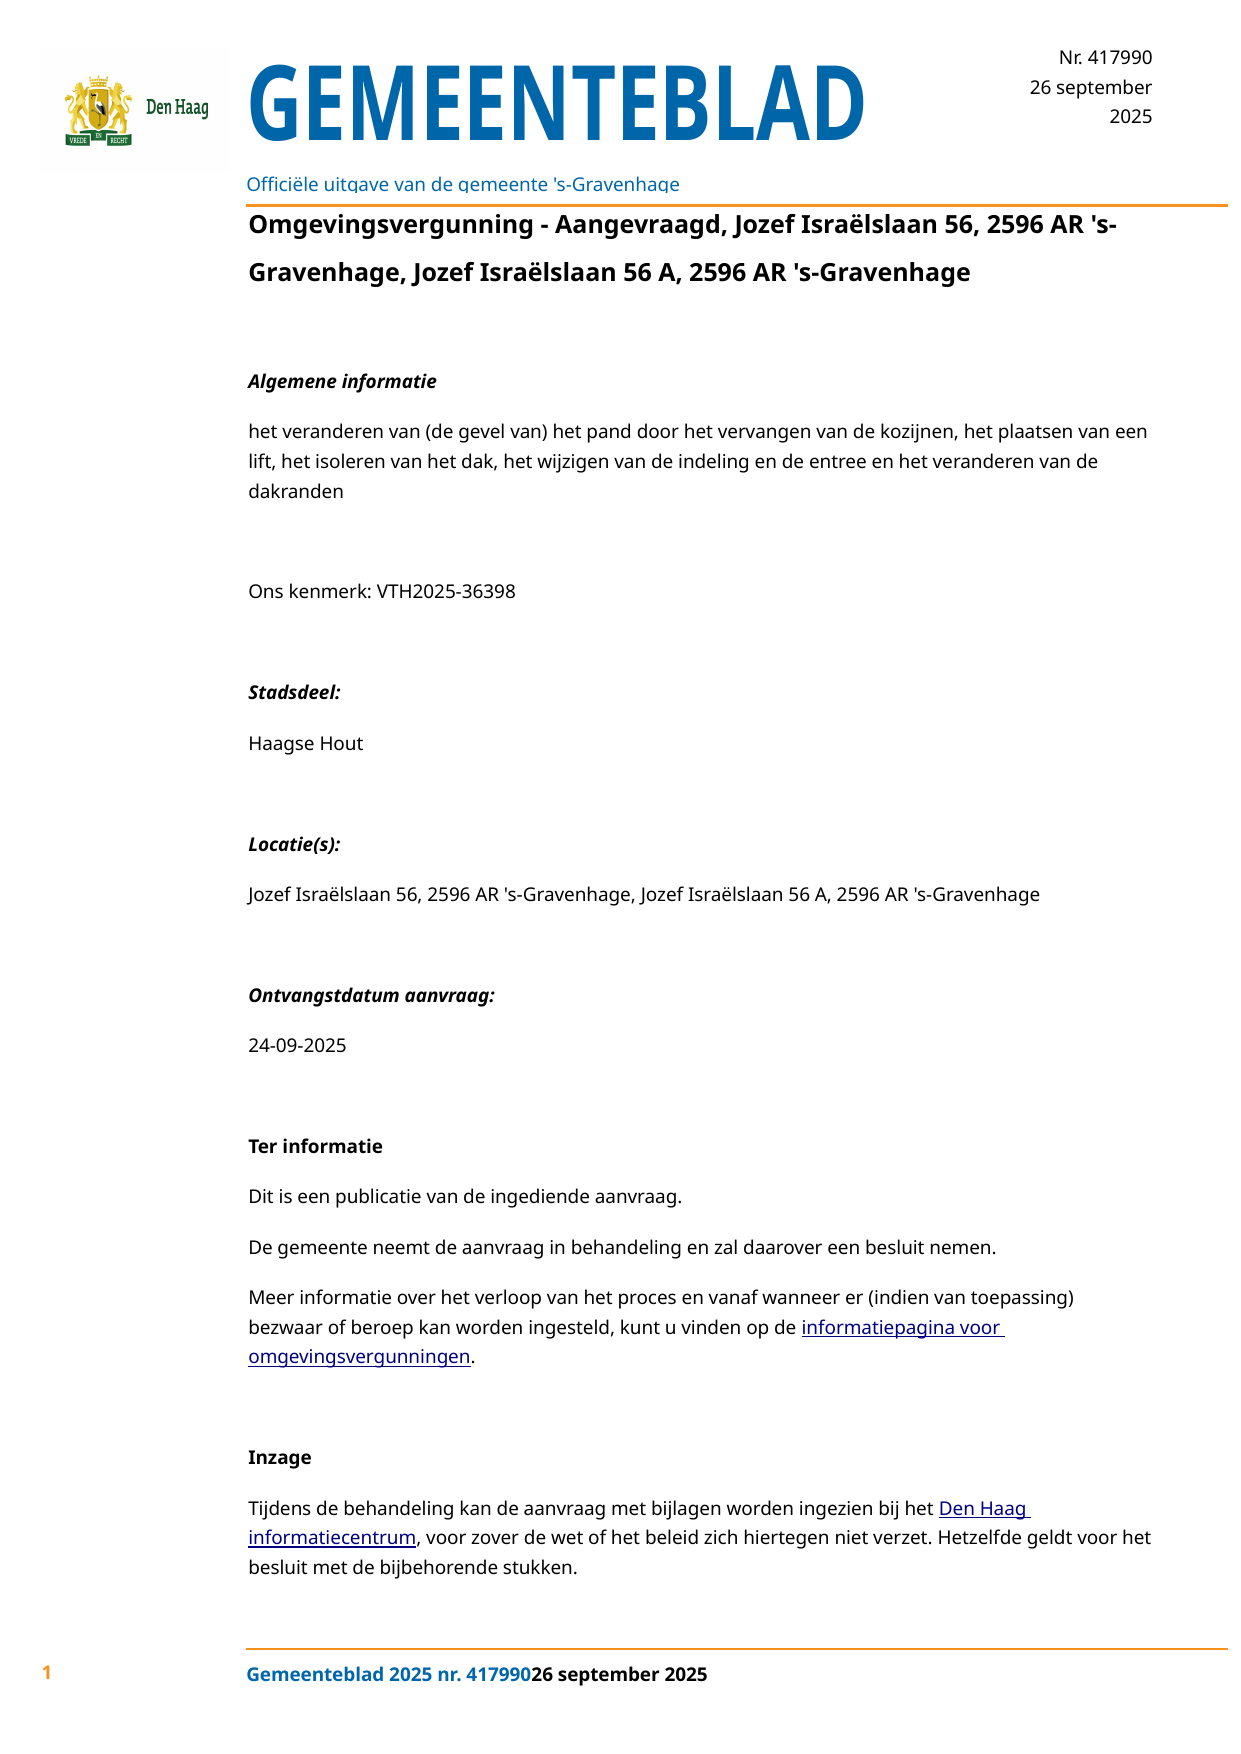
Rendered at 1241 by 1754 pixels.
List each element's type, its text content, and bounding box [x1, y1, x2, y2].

text 24-09-2025 [248, 1032, 1152, 1058]
picture [41, 47, 231, 172]
text Algemene informatie [248, 368, 1152, 394]
text Jozef Israëlslaan 56, 2596 AR 's-Gravenhage, Jozef Israëlslaan 56 A, 2596 AR 's-Gravenhage [248, 881, 1152, 907]
text Meer informatie over het verloop van het proces en vanaf wanneer er (indien van toepassing) bezwaar of beroep kan worden ingesteld, kunt u vinden op de informatiepagina voor omgevingsvergunningen. [248, 1284, 1152, 1369]
text Dit is een publicatie van de ingediende aanvraag. [248, 1184, 1152, 1209]
text Haagse Hout [248, 730, 1152, 756]
text Tijdens de behandeling kan de aanvraag met bijlagen worden ingezien bij het Den Haag informatiecentrum, voor zover de wet of het beleid zich hiertegen niet verzet. Hetzelfde geldt voor het besluit met de bijbehorende stukken. [248, 1495, 1152, 1580]
text Ontvangstdatum aanvraag: [248, 982, 1152, 1008]
text De gemeente neemt de aanvraag in behandeling en zal daarover een besluit nemen. [248, 1234, 1152, 1260]
text Ter informatie [248, 1133, 1152, 1159]
text Inzage [248, 1444, 1152, 1470]
text Ons kenmerk: VTH2025-36398 [248, 579, 1152, 604]
text het veranderen van (de gevel van) het pand door het vervangen van de kozijnen, het plaatsen van een lift, het isoleren van het dak, het wijzigen van de indeling en de entree en het veranderen van de dakranden [248, 419, 1152, 504]
text Stadsdeel: [248, 679, 1152, 705]
text Locatie(s): [248, 831, 1152, 857]
text Omgevingsvergunning - Aangevraagd, Jozef Israëlslaan 56, 2596 AR 's-Gravenhage, Jozef Israëlslaan 56 A, 2596 AR 's-Gravenhage [248, 207, 1152, 288]
